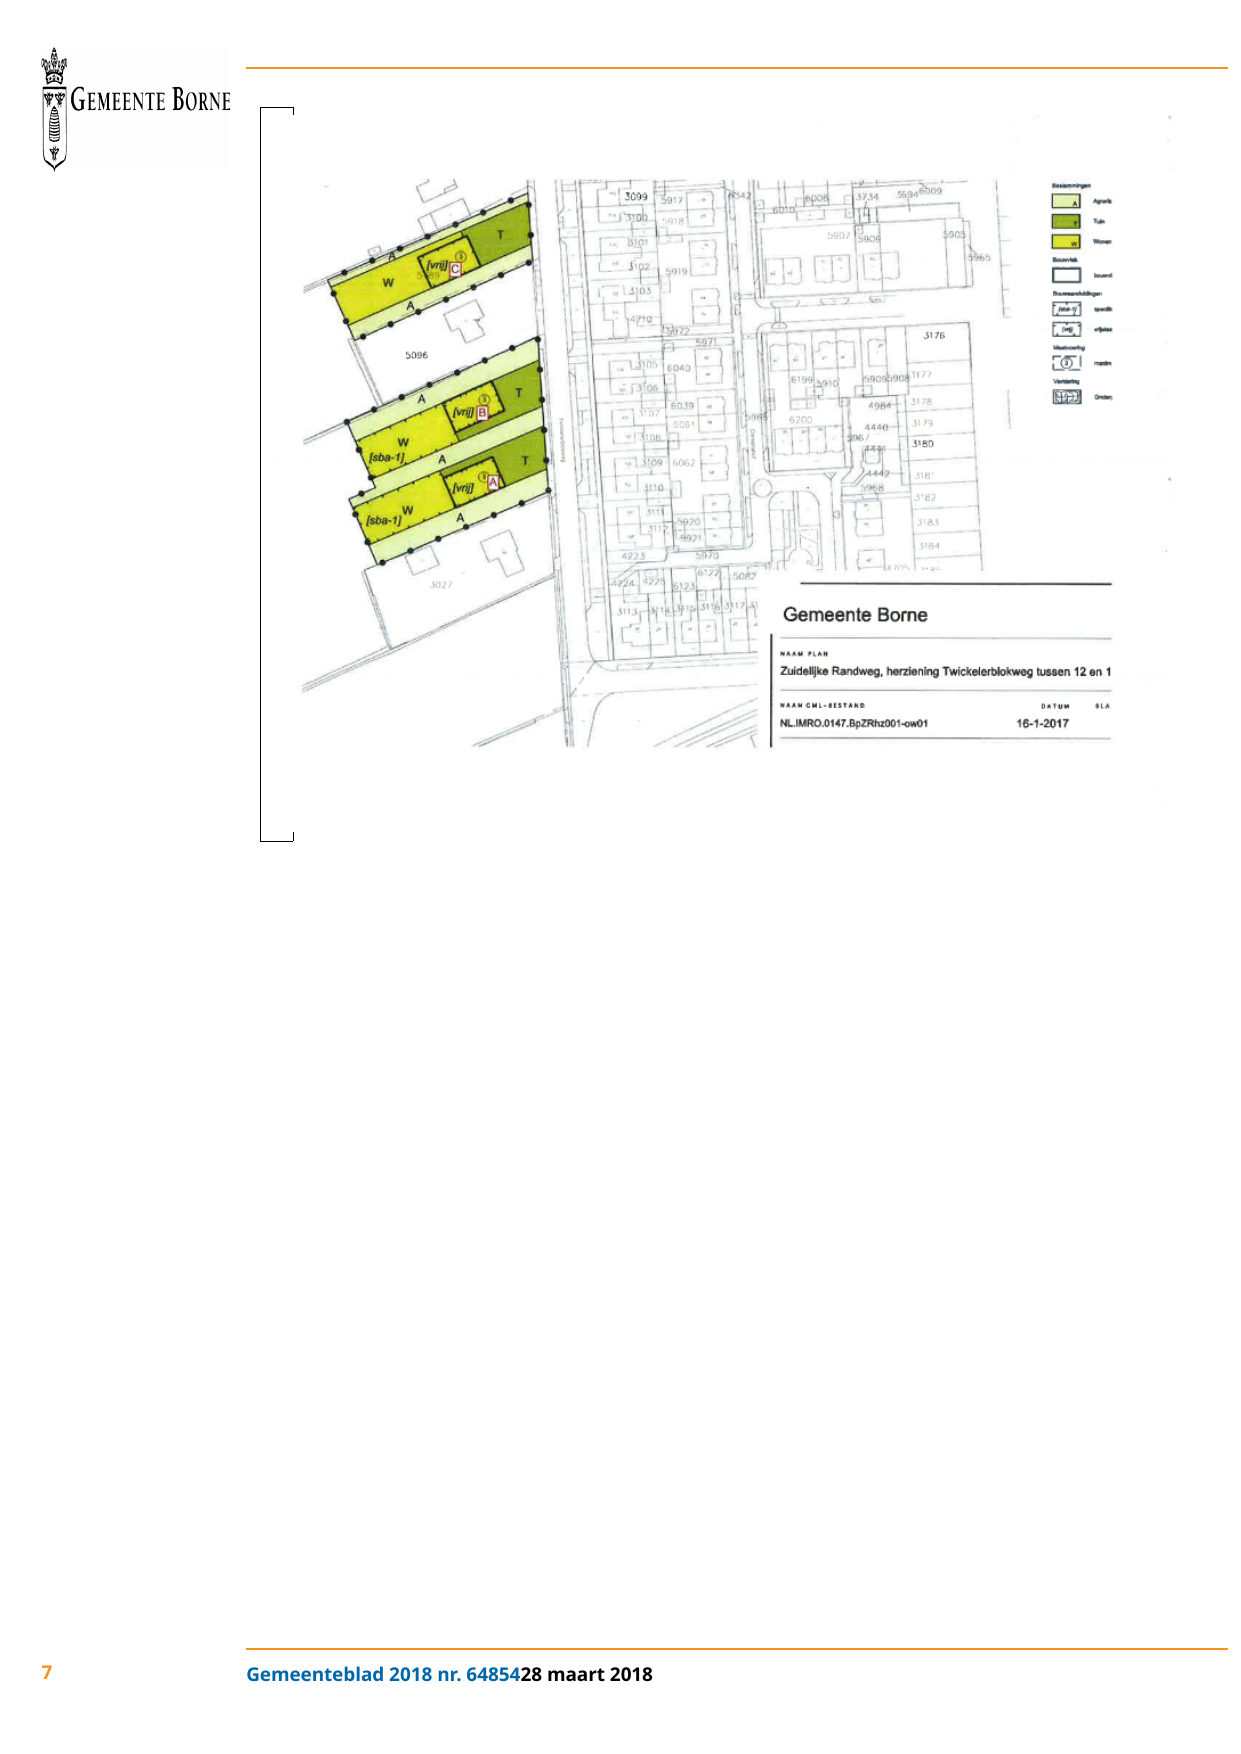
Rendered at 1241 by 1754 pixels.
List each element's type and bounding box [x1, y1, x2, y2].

picture [268, 115, 1173, 832]
picture [41, 47, 231, 172]
